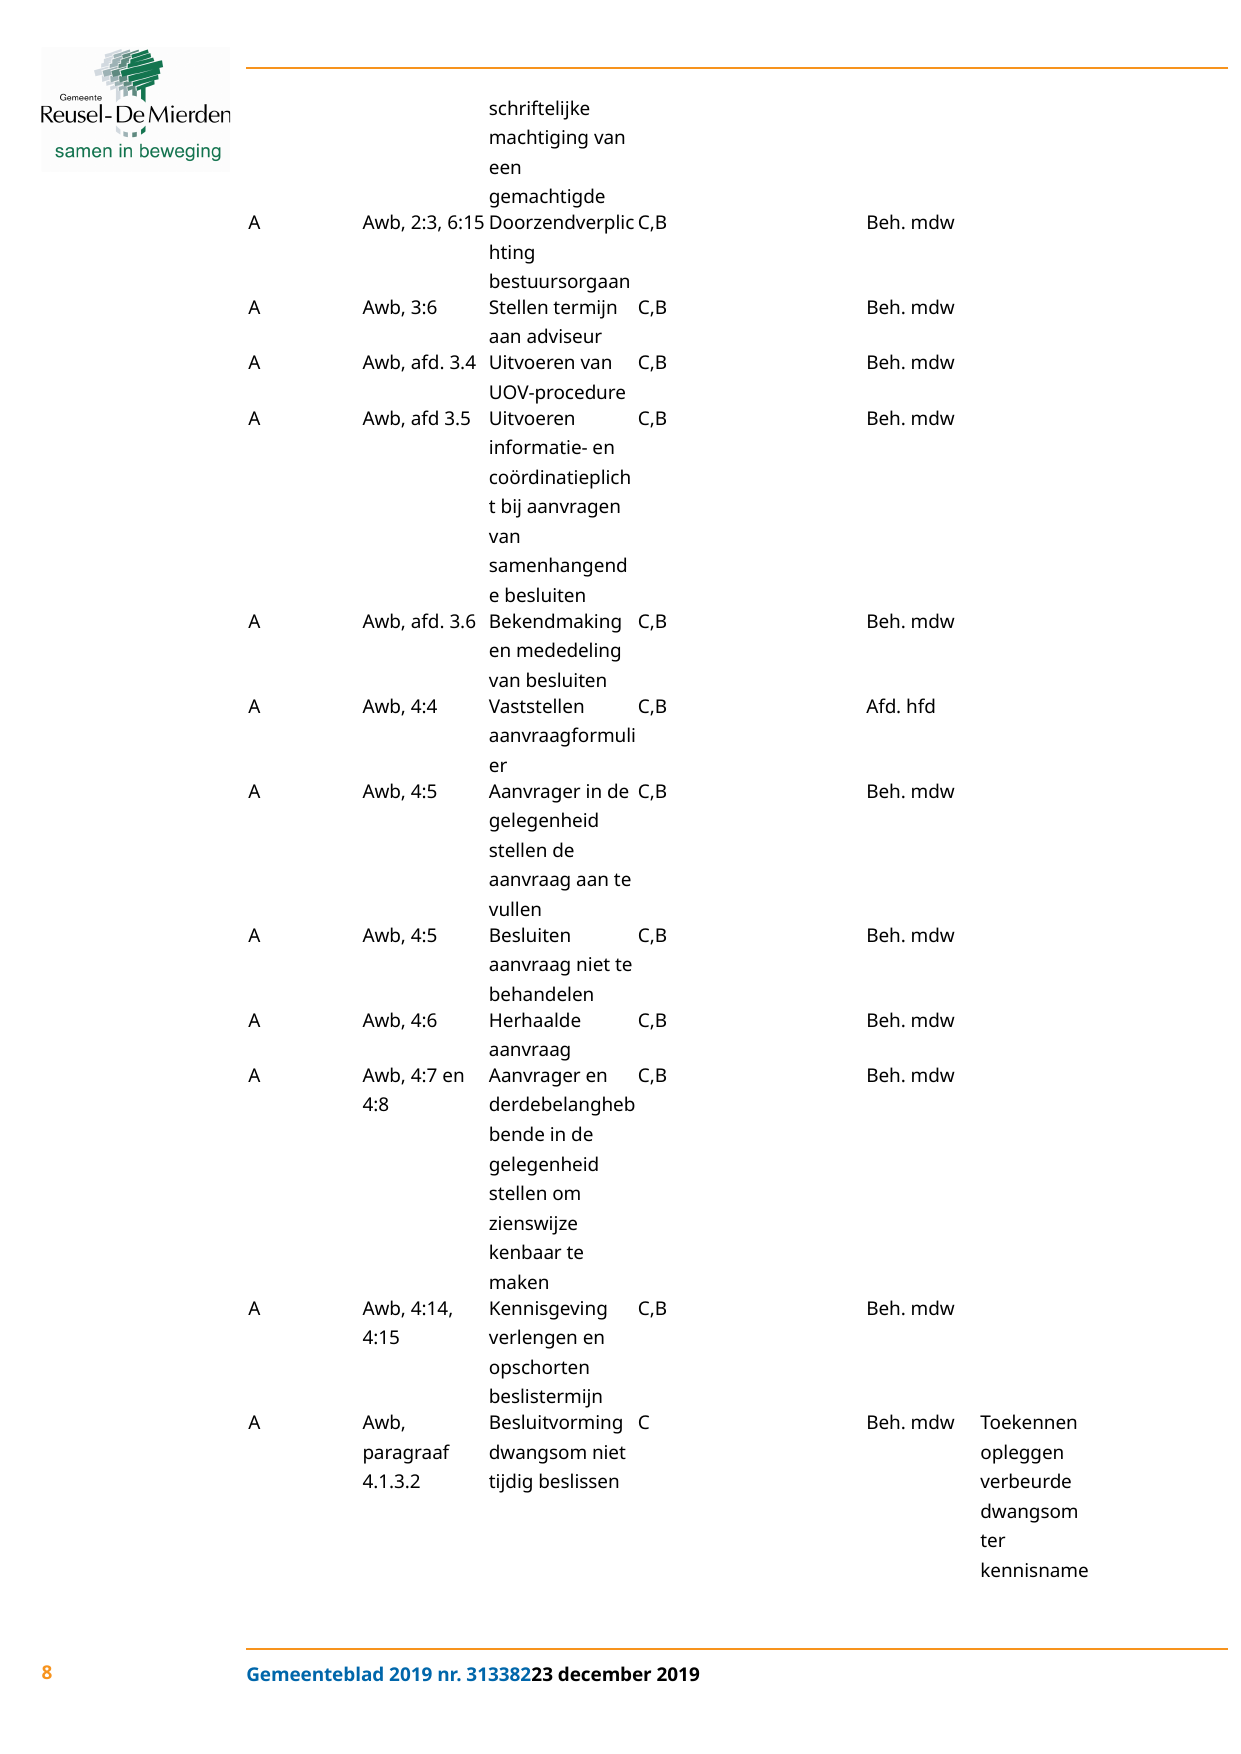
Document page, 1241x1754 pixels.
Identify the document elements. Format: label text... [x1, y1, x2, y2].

table_cell Awb, 4:14, 4:15 [362, 1295, 489, 1409]
table_cell A [248, 405, 362, 608]
table_cell C,B [638, 294, 752, 349]
table_cell Stellen termijn aan adviseur [489, 294, 638, 349]
table_cell Besluitvorming dwangsom niet tijdig beslissen [489, 1409, 638, 1583]
table_cell Kennisgeving verlengen en opschorten beslistermijn [489, 1295, 638, 1409]
table_cell [980, 294, 1094, 349]
table_cell C,B [638, 1295, 752, 1409]
table_cell A [248, 1409, 362, 1583]
table_cell [752, 608, 866, 693]
table_cell [752, 778, 866, 922]
table_cell A [248, 922, 362, 1007]
table_cell Beh. mdw [866, 608, 980, 693]
table_cell C [638, 1409, 752, 1583]
table_cell [752, 209, 866, 294]
table_cell Awb, 3:6 [362, 294, 489, 349]
table_cell [752, 922, 866, 1007]
table_cell [980, 922, 1094, 1007]
picture [41, 47, 231, 172]
table_cell [866, 95, 980, 209]
table_cell Awb, afd 3.5 [362, 405, 489, 608]
table_cell C,B [638, 1062, 752, 1295]
table_cell C,B [638, 778, 752, 922]
table_cell Doorzendverplichting bestuursorgaan [489, 209, 638, 294]
table_cell schriftelijke machtiging van een gemachtigde [489, 95, 638, 209]
table_cell [980, 405, 1094, 608]
table_cell [752, 1295, 866, 1409]
table_cell [980, 95, 1094, 209]
table_cell [752, 294, 866, 349]
table_cell [980, 1007, 1094, 1062]
table_cell Vaststellen aanvraagformulier [489, 693, 638, 778]
table_cell Awb, 4:5 [362, 922, 489, 1007]
table_cell [752, 693, 866, 778]
table_cell C,B [638, 922, 752, 1007]
table_cell C,B [638, 209, 752, 294]
table_cell Uitvoeren informatie- en coördinatieplicht bij aanvragen van samenhangende besluiten [489, 405, 638, 608]
table_cell Beh. mdw [866, 778, 980, 922]
table_cell [980, 693, 1094, 778]
table_cell A [248, 209, 362, 294]
table_cell Bekendmaking en mededeling van besluiten [489, 608, 638, 693]
table_cell Beh. mdw [866, 1007, 980, 1062]
table_cell Toekennen opleggen verbeurde dwangsom ter kennisname [980, 1409, 1094, 1583]
table_cell Aanvrager in de gelegenheid stellen de aanvraag aan te vullen [489, 778, 638, 922]
table_cell A [248, 778, 362, 922]
table_cell A [248, 294, 362, 349]
table_cell [980, 608, 1094, 693]
table_cell Besluiten aanvraag niet te behandelen [489, 922, 638, 1007]
table_cell [752, 95, 866, 209]
table_cell [752, 350, 866, 405]
table_cell C,B [638, 608, 752, 693]
table_cell [980, 350, 1094, 405]
table_cell [362, 95, 489, 209]
table_cell Beh. mdw [866, 1409, 980, 1583]
table_cell [980, 1295, 1094, 1409]
table_cell [752, 405, 866, 608]
table_cell Awb, 4:6 [362, 1007, 489, 1062]
table_cell [752, 1062, 866, 1295]
table_cell C,B [638, 1007, 752, 1062]
table_cell A [248, 1007, 362, 1062]
table_cell Awb, afd. 3.4 [362, 350, 489, 405]
table_cell Beh. mdw [866, 209, 980, 294]
table_cell Awb, afd. 3.6 [362, 608, 489, 693]
table_cell Awb, 4:7 en 4:8 [362, 1062, 489, 1295]
table_cell A [248, 693, 362, 778]
table_cell Uitvoeren van UOV-procedure [489, 350, 638, 405]
table_cell A [248, 1295, 362, 1409]
table_cell Awb, paragraaf 4.1.3.2 [362, 1409, 489, 1583]
table_cell Aanvrager en derdebelanghebbende in de gelegenheid stellen om zienswijze kenbaar te maken [489, 1062, 638, 1295]
table_cell Awb, 2:3, 6:15 [362, 209, 489, 294]
table_cell Awb, 4:5 [362, 778, 489, 922]
table_cell [980, 778, 1094, 922]
table_cell Beh. mdw [866, 350, 980, 405]
table_cell [752, 1007, 866, 1062]
table_cell Herhaalde aanvraag [489, 1007, 638, 1062]
table_cell C,B [638, 350, 752, 405]
table_cell Afd. hfd [866, 693, 980, 778]
table_cell Awb, 4:4 [362, 693, 489, 778]
table_cell A [248, 1062, 362, 1295]
table_cell Beh. mdw [866, 1295, 980, 1409]
table_cell Beh. mdw [866, 405, 980, 608]
table_cell Beh. mdw [866, 294, 980, 349]
table_cell A [248, 350, 362, 405]
table_cell C,B [638, 405, 752, 608]
table_cell A [248, 608, 362, 693]
table_cell [752, 1409, 866, 1583]
table_cell Beh. mdw [866, 922, 980, 1007]
table_cell [248, 95, 362, 209]
table_cell Beh. mdw [866, 1062, 980, 1295]
table_cell [980, 209, 1094, 294]
table_cell [638, 95, 752, 209]
table_cell C,B [638, 693, 752, 778]
table_cell [980, 1062, 1094, 1295]
